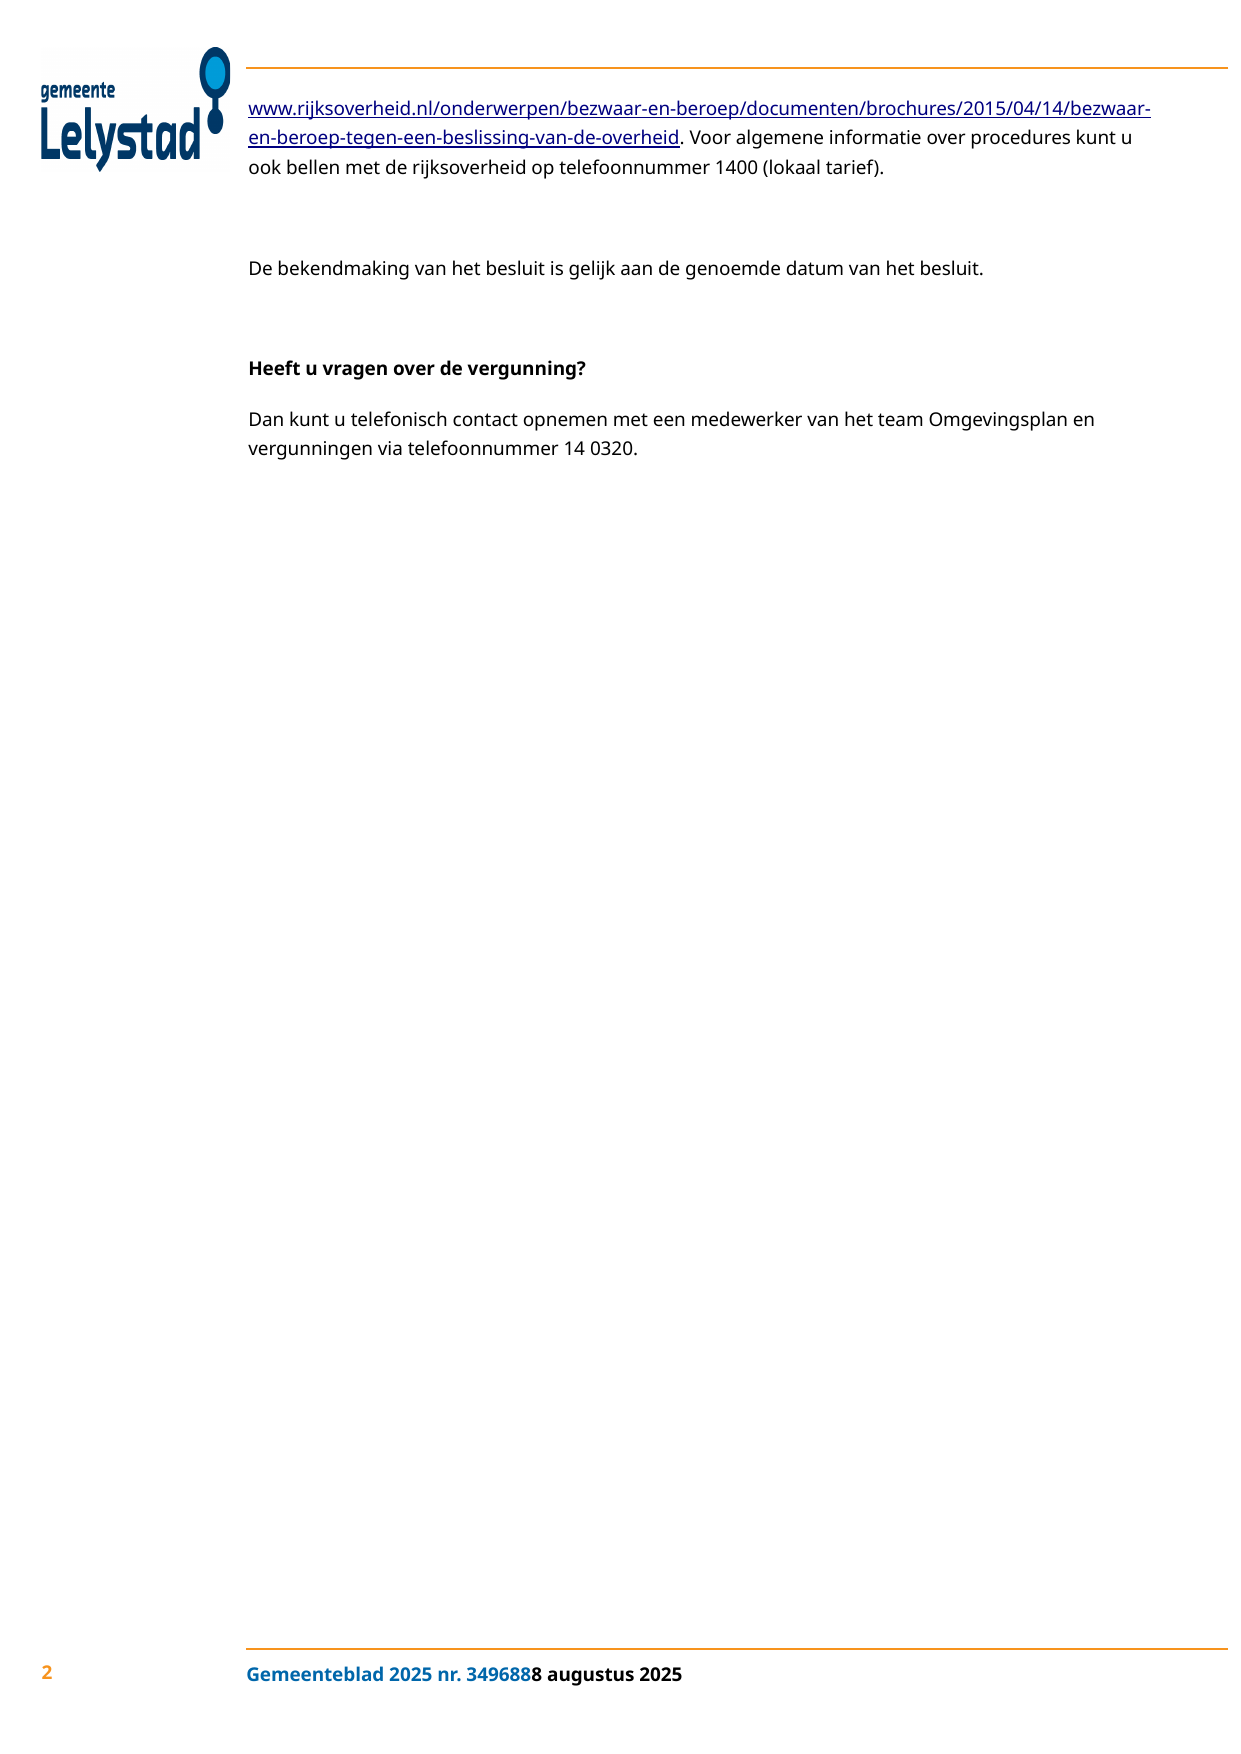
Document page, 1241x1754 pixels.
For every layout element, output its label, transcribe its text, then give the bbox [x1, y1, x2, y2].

picture [41, 47, 231, 172]
text www.rijksoverheid.nl/onderwerpen/bezwaar-en-beroep/documenten/brochures/2015/04/14/bezwaar-en-beroep-tegen-een-beslissing-van-de-overheid. Voor algemene informatie over procedures kunt u ook bellen met de rijksoverheid op telefoonnummer 1400 (lokaal tarief). [248, 95, 1152, 180]
text De bekendmaking van het besluit is gelijk aan de genoemde datum van het besluit. [248, 255, 1152, 281]
text Dan kunt u telefonisch contact opnemen met een medewerker van het team Omgevingsplan en vergunningen via telefoonnummer 14 0320. [248, 406, 1152, 461]
text Heeft u vragen over de vergunning? [248, 356, 1152, 381]
